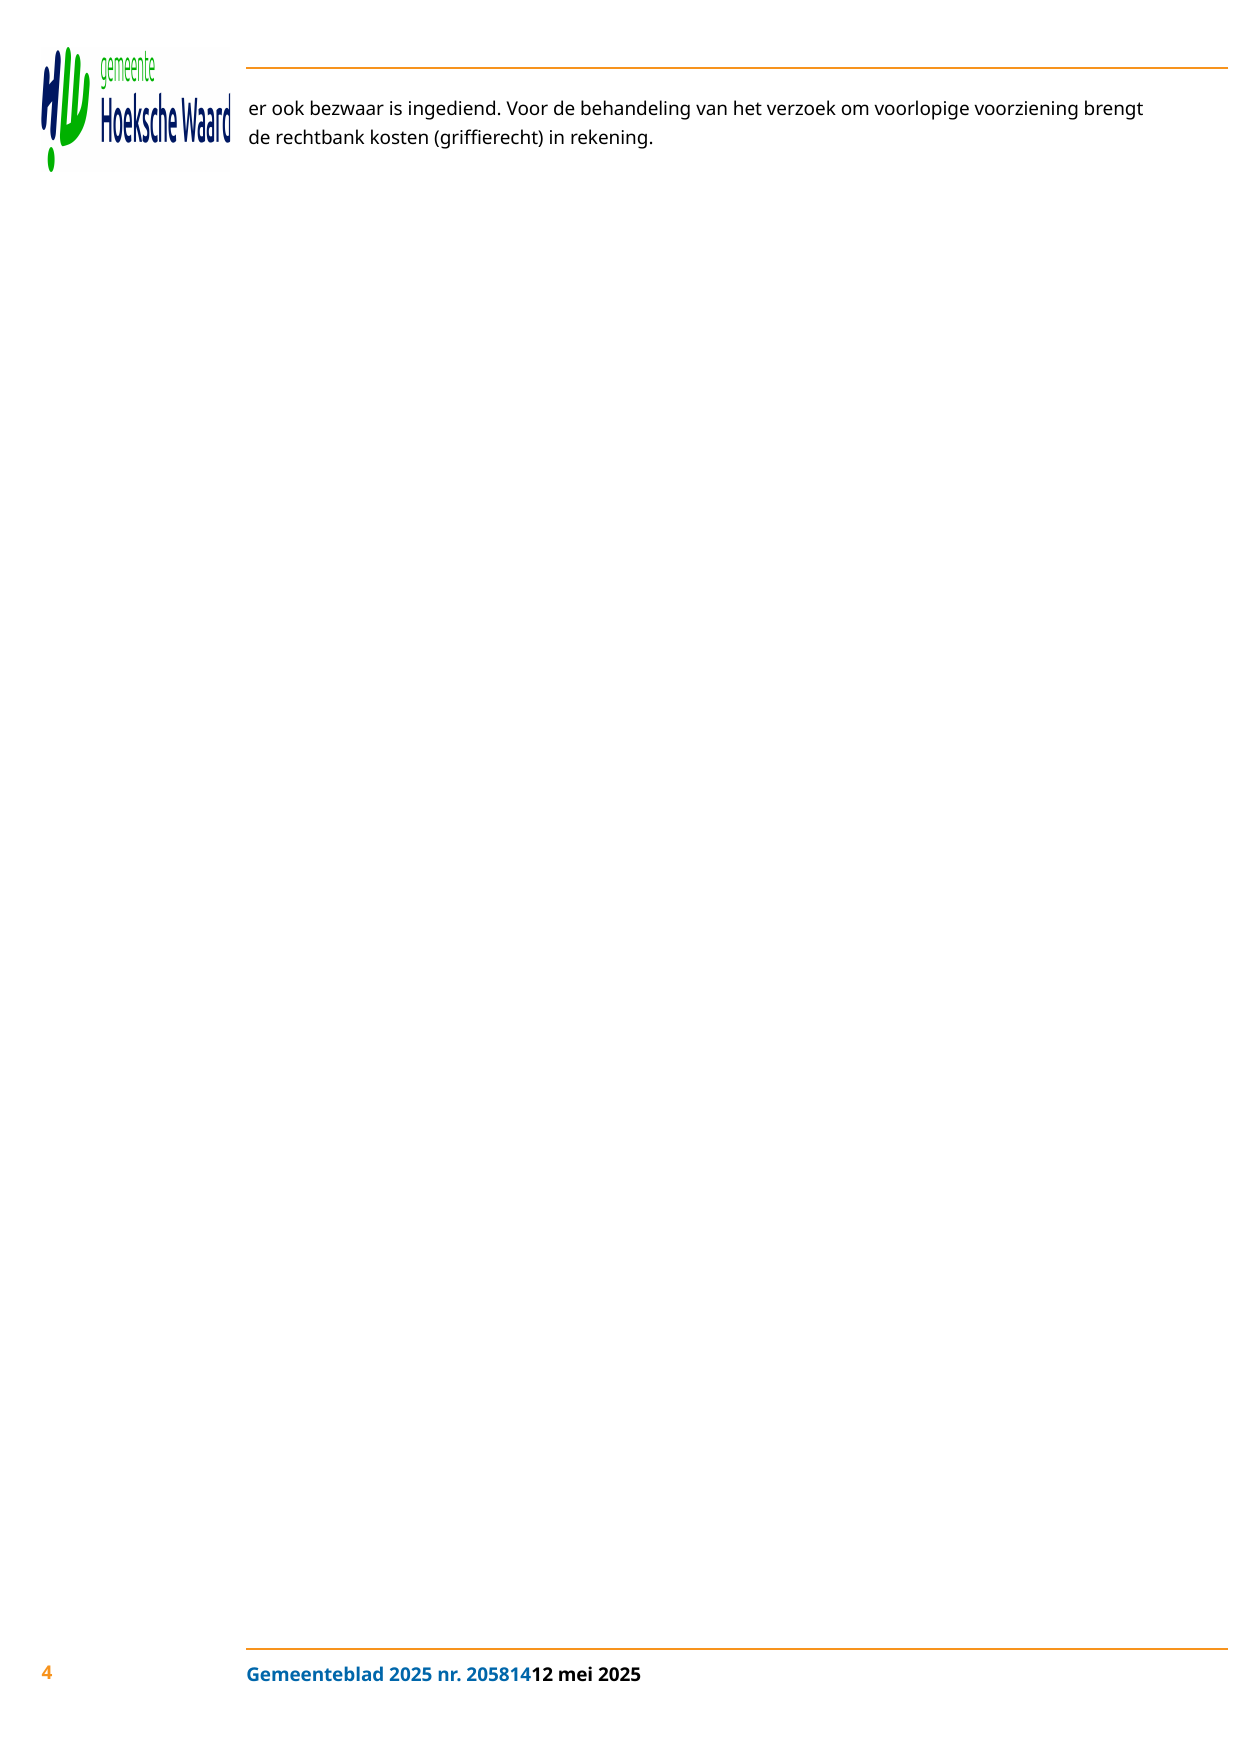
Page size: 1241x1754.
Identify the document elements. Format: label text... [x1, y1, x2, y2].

text er ook bezwaar is ingediend. Voor de behandeling van het verzoek om voorlopige voorziening brengt de rechtbank kosten (griffierecht) in rekening. [248, 95, 1152, 150]
picture [41, 47, 231, 172]
